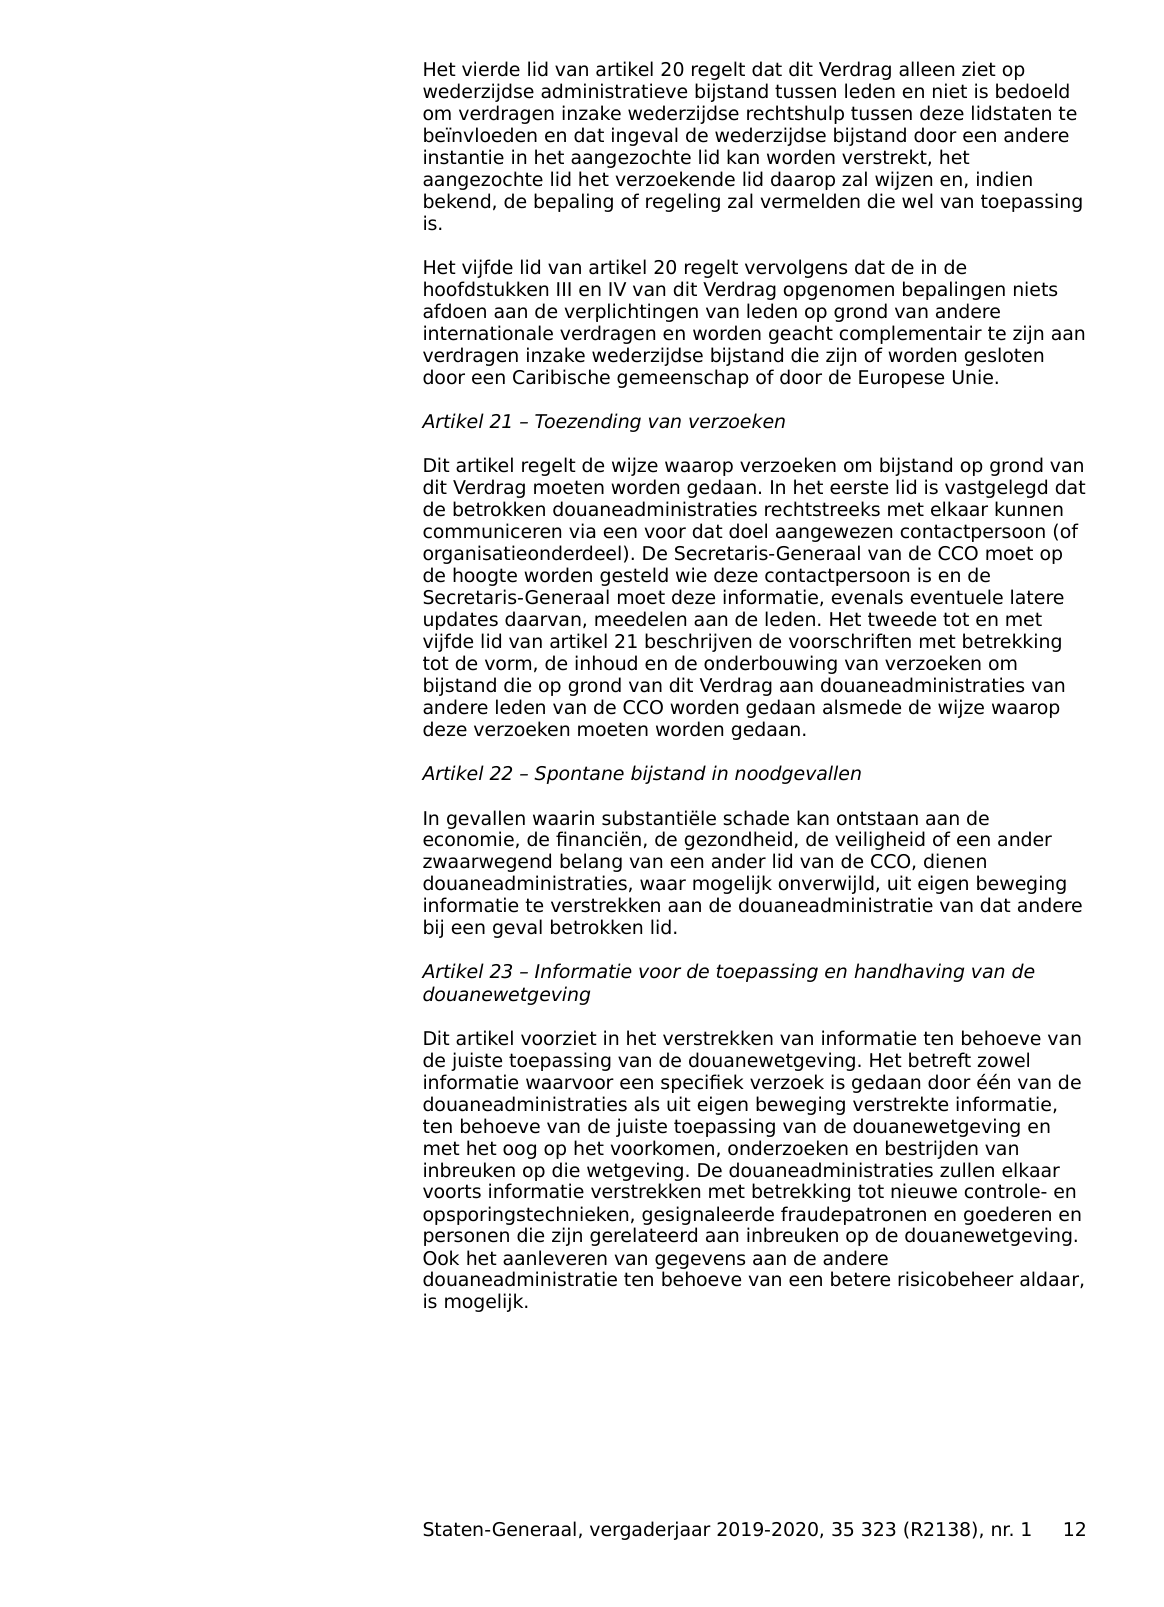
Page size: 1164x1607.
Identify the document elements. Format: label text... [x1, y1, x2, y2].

subtitle Artikel 21 – Toezending van verzoeken [422, 411, 1087, 433]
text Dit artikel regelt de wijze waarop verzoeken om bijstand op grond van dit Verdrag moeten worden gedaan. In het eerste lid is vastgelegd dat de betrokken douaneadministraties rechtstreeks met elkaar kunnen communiceren via een voor dat doel aangewezen contactpersoon (of organisatieonderdeel). De Secretaris-Generaal van de CCO moet op de hoogte worden gesteld wie deze contactpersoon is en de Secretaris-Generaal moet deze informatie, evenals eventuele latere updates daarvan, meedelen aan de leden. Het tweede tot en met vijfde lid van artikel 21 beschrijven de voorschriften met betrekking tot de vorm, de inhoud en de onderbouwing van verzoeken om bijstand die op grond van dit Verdrag aan douaneadministraties van andere leden van de CCO worden gedaan alsmede de wijze waarop deze verzoeken moeten worden gedaan. [422, 455, 1087, 741]
text In gevallen waarin substantiële schade kan ontstaan aan de economie, de financiën, de gezondheid, de veiligheid of een ander zwaarwegend belang van een ander lid van de CCO, dienen douaneadministraties, waar mogelijk onverwijld, uit eigen beweging informatie te verstrekken aan de douaneadministratie van dat andere bij een geval betrokken lid. [422, 807, 1087, 939]
text Dit artikel voorziet in het verstrekken van informatie ten behoeve van de juiste toepassing van de douanewetgeving. Het betreft zowel informatie waarvoor een specifiek verzoek is gedaan door één van de douaneadministraties als uit eigen beweging verstrekte informatie, ten behoeve van de juiste toepassing van de douanewetgeving en met het oog op het voorkomen, onderzoeken en bestrijden van inbreuken op die wetgeving. De douaneadministraties zullen elkaar voorts informatie verstrekken met betrekking tot nieuwe controle- en opsporingstechnieken, gesignaleerde fraudepatronen en goederen en personen die zijn gerelateerd aan inbreuken op de douanewetgeving. Ook het aanleveren van gegevens aan de andere douaneadministratie ten behoeve van een betere risicobeheer aldaar, is mogelijk. [422, 1028, 1087, 1313]
text Het vierde lid van artikel 20 regelt dat dit Verdrag alleen ziet op wederzijdse administratieve bijstand tussen leden en niet is bedoeld om verdragen inzake wederzijdse rechtshulp tussen deze lidstaten te beïnvloeden en dat ingeval de wederzijdse bijstand door een andere instantie in het aangezochte lid kan worden verstrekt, het aangezochte lid het verzoekende lid daarop zal wijzen en, indien bekend, de bepaling of regeling zal vermelden die wel van toepassing is. [422, 59, 1087, 235]
subtitle Artikel 22 – Spontane bijstand in noodgevallen [422, 763, 1087, 785]
text Het vijfde lid van artikel 20 regelt vervolgens dat de in de hoofdstukken III en IV van dit Verdrag opgenomen bepalingen niets afdoen aan de verplichtingen van leden op grond van andere internationale verdragen en worden geacht complementair te zijn aan verdragen inzake wederzijdse bijstand die zijn of worden gesloten door een Caribische gemeenschap of door de Europese Unie. [422, 257, 1087, 389]
subtitle Artikel 23 – Informatie voor de toepassing en handhaving van de douanewetgeving [422, 961, 1087, 1005]
